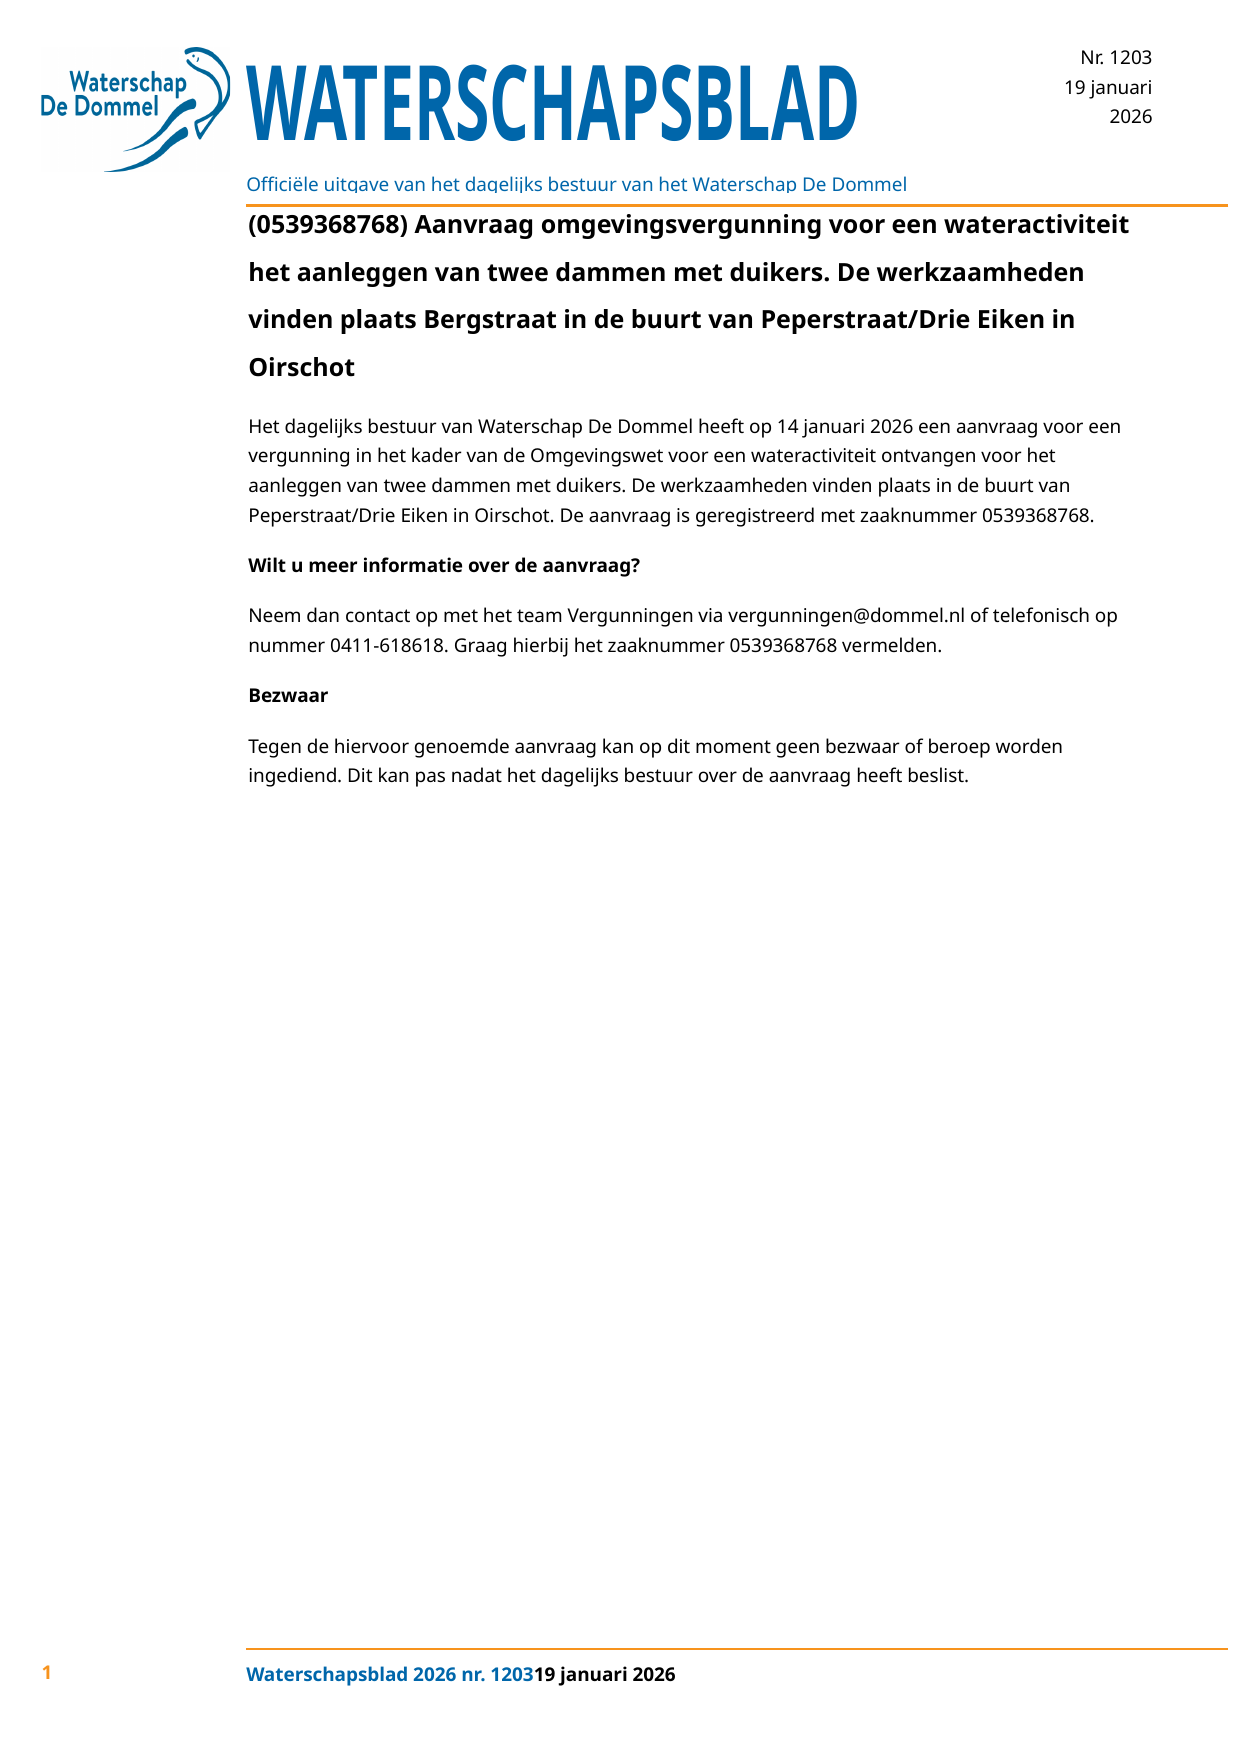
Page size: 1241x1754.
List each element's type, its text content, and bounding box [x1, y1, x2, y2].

text (0539368768) Aanvraag omgevingsvergunning voor een wateractiviteit het aanleggen van twee dammen met duikers. De werkzaamheden vinden plaats Bergstraat in de buurt van Peperstraat/Drie Eiken in Oirschot [248, 207, 1152, 384]
picture [198, 118, 210, 131]
text Neem dan contact op met het team Vergunningen via vergunningen@dommel.nl of telefonisch op nummer 0411-618618. Graag hierbij het zaaknummer 0539368768 vermelden. [248, 603, 1152, 658]
text Bezwaar [248, 683, 1152, 708]
picture [45, 99, 51, 111]
text Het dagelijks bestuur van Waterschap De Dommel heeft op 14 januari 2026 een aanvraag voor een vergunning in het kader van de Omgevingswet voor een wateractiviteit ontvangen voor het aanleggen van twee dammen met duikers. De werkzaamheden vinden plaats in de buurt van Peperstraat/Drie Eiken in Oirschot. De aanvraag is geregistreerd met zaaknummer 0539368768. [248, 413, 1152, 528]
text Tegen de hiervoor genoemde aanvraag kan op dit moment geen bezwaar of beroep worden ingediend. Dit kan pas nadat het dagelijks bestuur over de aanvraag heeft beslist. [248, 733, 1152, 788]
text Wilt u meer informatie over de aanvraag? [248, 552, 1152, 578]
picture [204, 47, 231, 76]
picture [41, 47, 231, 172]
